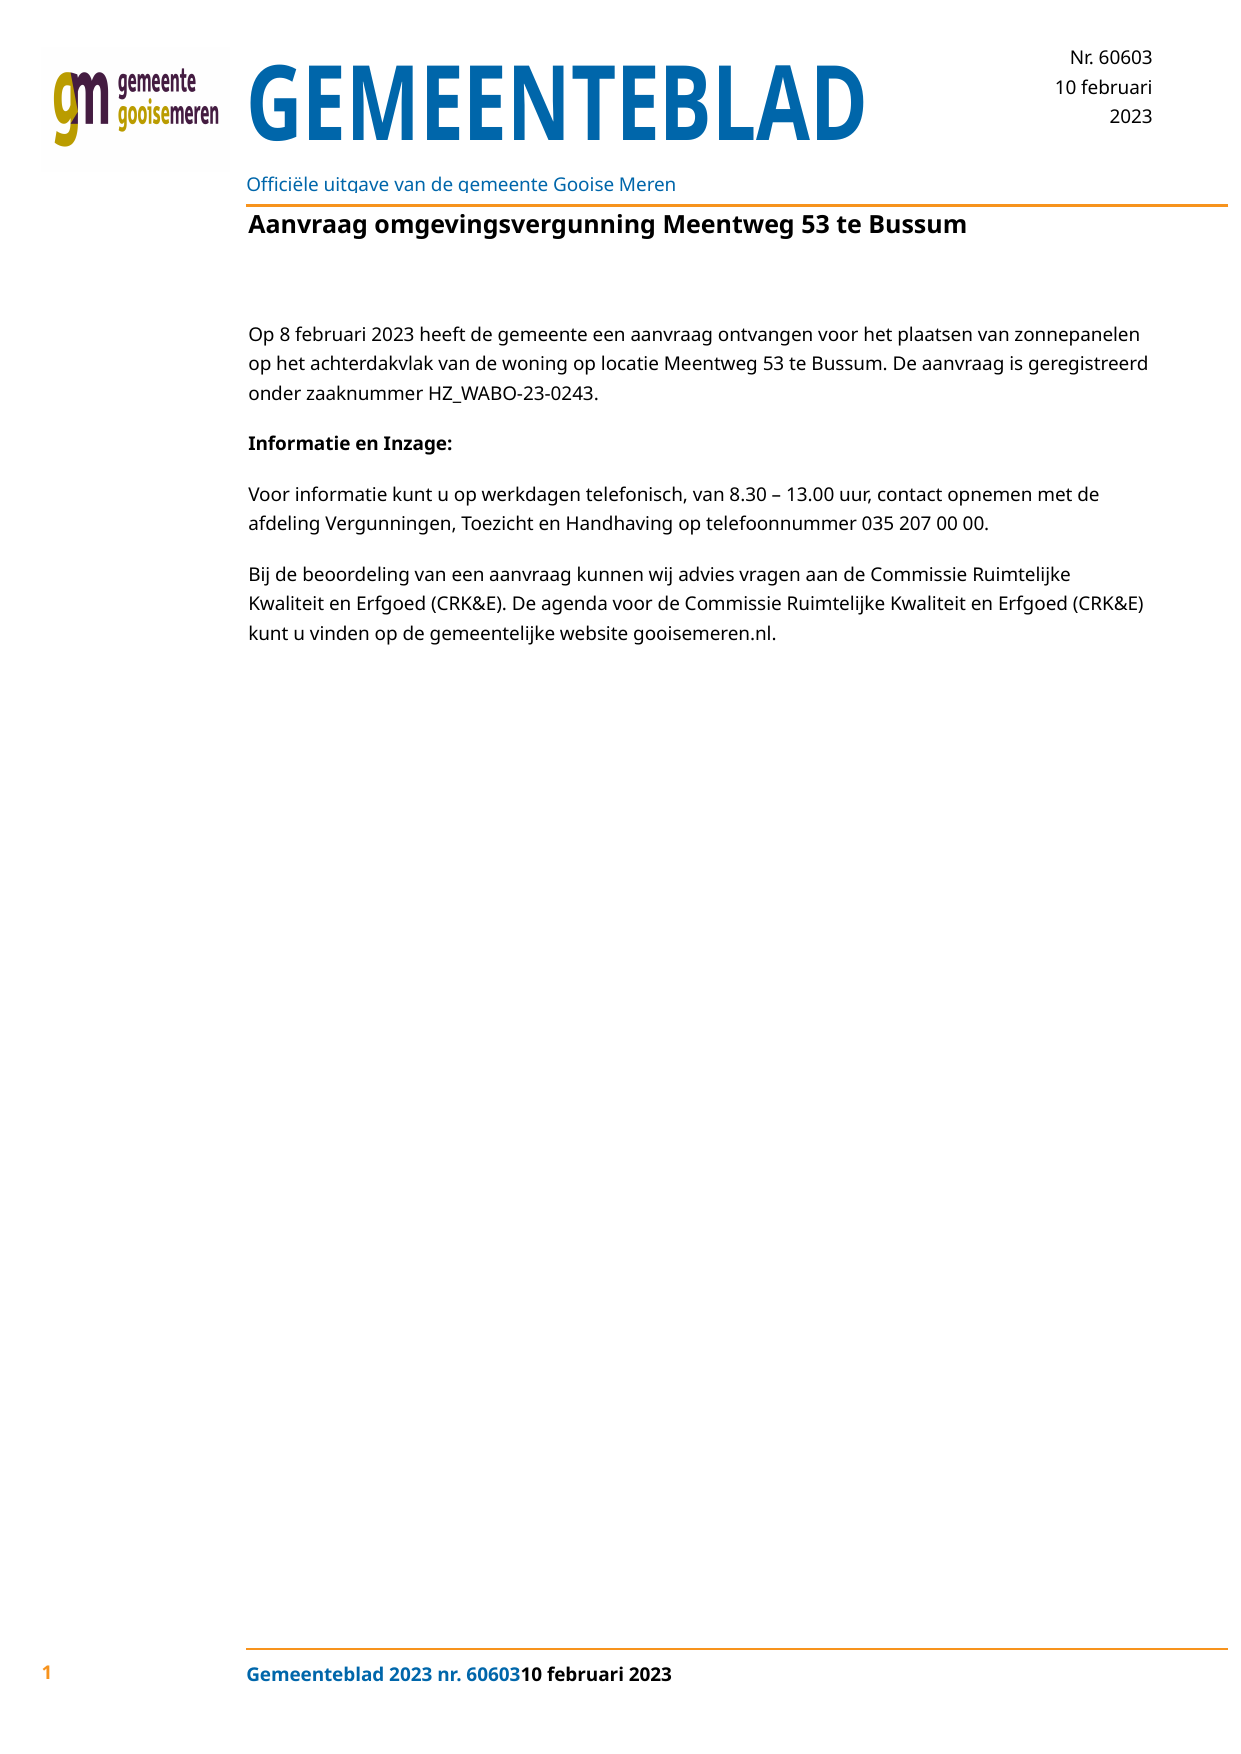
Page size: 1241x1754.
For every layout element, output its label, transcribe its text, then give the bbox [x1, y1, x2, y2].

text Aanvraag omgevingsvergunning Meentweg 53 te Bussum [248, 207, 1152, 241]
picture [41, 47, 231, 172]
text Voor informatie kunt u op werkdagen telefonisch, van 8.30 – 13.00 uur, contact opnemen met de afdeling Vergunningen, Toezicht en Handhaving op telefoonnummer 035 207 00 00. [248, 481, 1152, 536]
text Bij de beoordeling van een aanvraag kunnen wij advies vragen aan de Commissie Ruimtelijke Kwaliteit en Erfgoed (CRK&E). De agenda voor de Commissie Ruimtelijke Kwaliteit en Erfgoed (CRK&E) kunt u vinden op de gemeentelijke website gooisemeren.nl. [248, 561, 1152, 646]
text Informatie en Inzage: [248, 430, 1152, 456]
text Op 8 februari 2023 heeft de gemeente een aanvraag ontvangen voor het plaatsen van zonnepanelen op het achterdakvlak van de woning op locatie Meentweg 53 te Bussum. De aanvraag is geregistreerd onder zaaknummer HZ_WABO-23-0243. [248, 321, 1152, 406]
